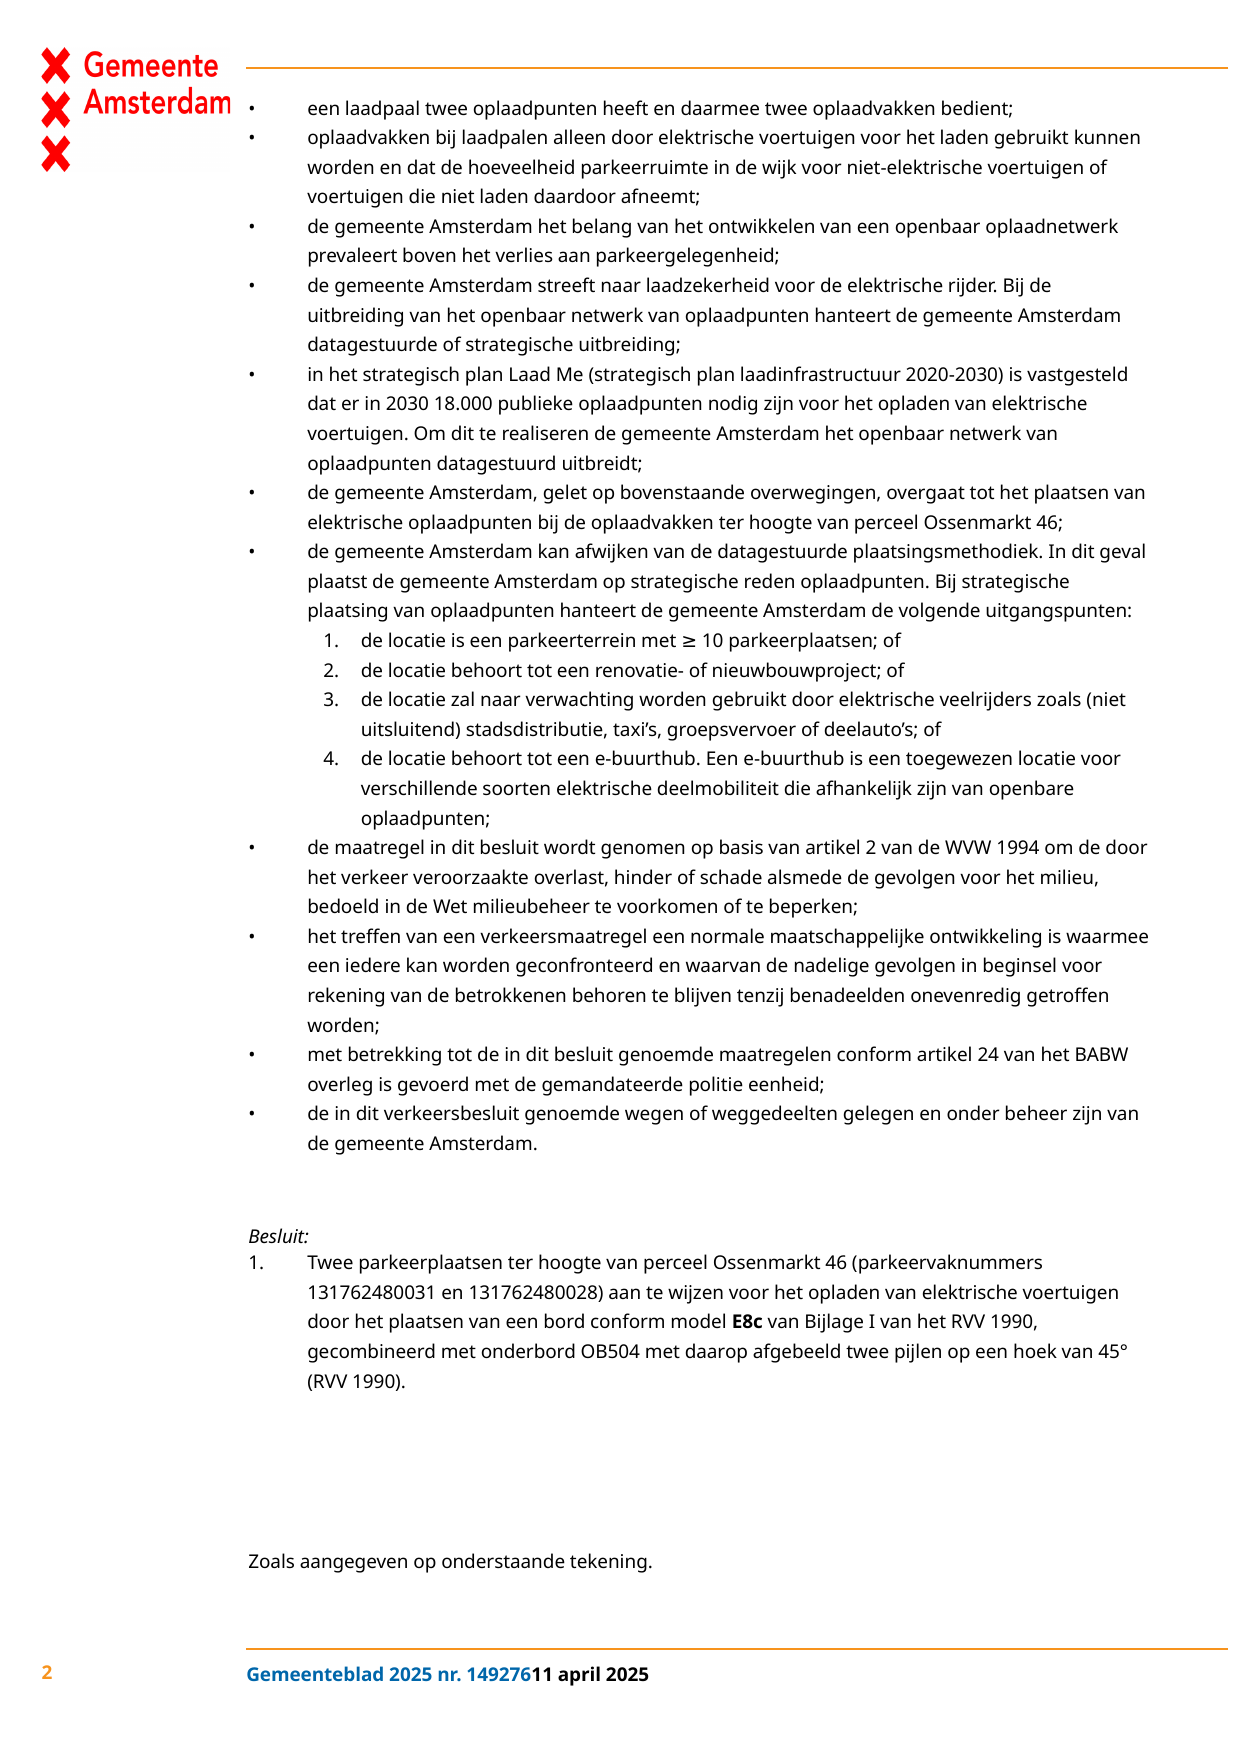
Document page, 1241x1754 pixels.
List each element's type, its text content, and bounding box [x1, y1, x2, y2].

picture [41, 47, 231, 172]
list de gemeente Amsterdam kan afwijken van de datagestuurde plaatsingsmethodiek. In dit geval plaatst de gemeente Amsterdam op strategische reden oplaadpunten. Bij strategische plaatsing van oplaadpunten hanteert de gemeente Amsterdam de volgende uitgangspunten: [248, 538, 1152, 623]
list de locatie is een parkeerterrein met ≥ 10 parkeerplaatsen; of [323, 627, 1152, 653]
list de locatie zal naar verwachting worden gebruikt door elektrische veelrijders zoals (niet uitsluitend) stadsdistributie, taxi’s, groepsvervoer of deelauto’s; of [323, 686, 1152, 742]
list de in dit verkeersbesluit genoemde wegen of weggedeelten gelegen en onder beheer zijn van de gemeente Amsterdam. [248, 1101, 1152, 1156]
list Twee parkeerplaatsen ter hoogte van perceel Ossenmarkt 46 (parkeervaknummers 131762480031 en 131762480028) aan te wijzen voor het opladen van elektrische voertuigen door het plaatsen van een bord conform model E8c van Bijlage I van het RVV 1990, gecombineerd met onderbord OB504 met daarop afgebeeld twee pijlen op een hoek van 45° (RVV 1990). [248, 1249, 1152, 1393]
list het treffen van een verkeersmaatregel een normale maatschappelijke ontwikkeling is waarmee een iedere kan worden geconfronteerd en waarvan de nadelige gevolgen in beginsel voor rekening van de betrokkenen behoren te blijven tenzij benadeelden onevenredig getroffen worden; [248, 923, 1152, 1038]
list de locatie behoort tot een e-buurthub. Een e-buurthub is een toegewezen locatie voor verschillende soorten elektrische deelmobiliteit die afhankelijk zijn van openbare oplaadpunten; [323, 746, 1152, 831]
list de gemeente Amsterdam, gelet op bovenstaande overwegingen, overgaat tot het plaatsen van elektrische oplaadpunten bij de oplaadvakken ter hoogte van perceel Ossenmarkt 46; [248, 479, 1152, 535]
list de gemeente Amsterdam streeft naar laadzekerheid voor de elektrische rijder. Bij de uitbreiding van het openbaar netwerk van oplaadpunten hanteert de gemeente Amsterdam datagestuurde of strategische uitbreiding; [248, 272, 1152, 357]
list een laadpaal twee oplaadpunten heeft en daarmee twee oplaadvakken bedient; [248, 95, 1152, 121]
list de maatregel in dit besluit wordt genomen op basis van artikel 2 van de WVW 1994 om de door het verkeer veroorzaakte overlast, hinder of schade alsmede de gevolgen voor het milieu, bedoeld in de Wet milieubeheer te voorkomen of te beperken; [248, 834, 1152, 919]
list met betrekking tot de in dit besluit genoemde maatregelen conform artikel 24 van het BABW overleg is gevoerd met de gemandateerde politie eenheid; [248, 1041, 1152, 1097]
list oplaadvakken bij laadpalen alleen door elektrische voertuigen voor het laden gebruikt kunnen worden en dat de hoeveelheid parkeerruimte in de wijk voor niet-elektrische voertuigen of voertuigen die niet laden daardoor afneemt; [248, 124, 1152, 209]
list de gemeente Amsterdam het belang van het ontwikkelen van een openbaar oplaadnetwerk prevaleert boven het verlies aan parkeergelegenheid; [248, 213, 1152, 268]
list in het strategisch plan Laad Me (strategisch plan laadinfrastructuur 2020-2030) is vastgesteld dat er in 2030 18.000 publieke oplaadpunten nodig zijn voor het opladen van elektrische voertuigen. Om dit te realiseren de gemeente Amsterdam het openbaar netwerk van oplaadpunten datagestuurd uitbreidt; [248, 361, 1152, 476]
list de locatie behoort tot een renovatie- of nieuwbouwproject; of [323, 657, 1152, 683]
text Besluit: [248, 1224, 1152, 1249]
text Zoals aangegeven op onderstaande tekening. [248, 1549, 1152, 1574]
